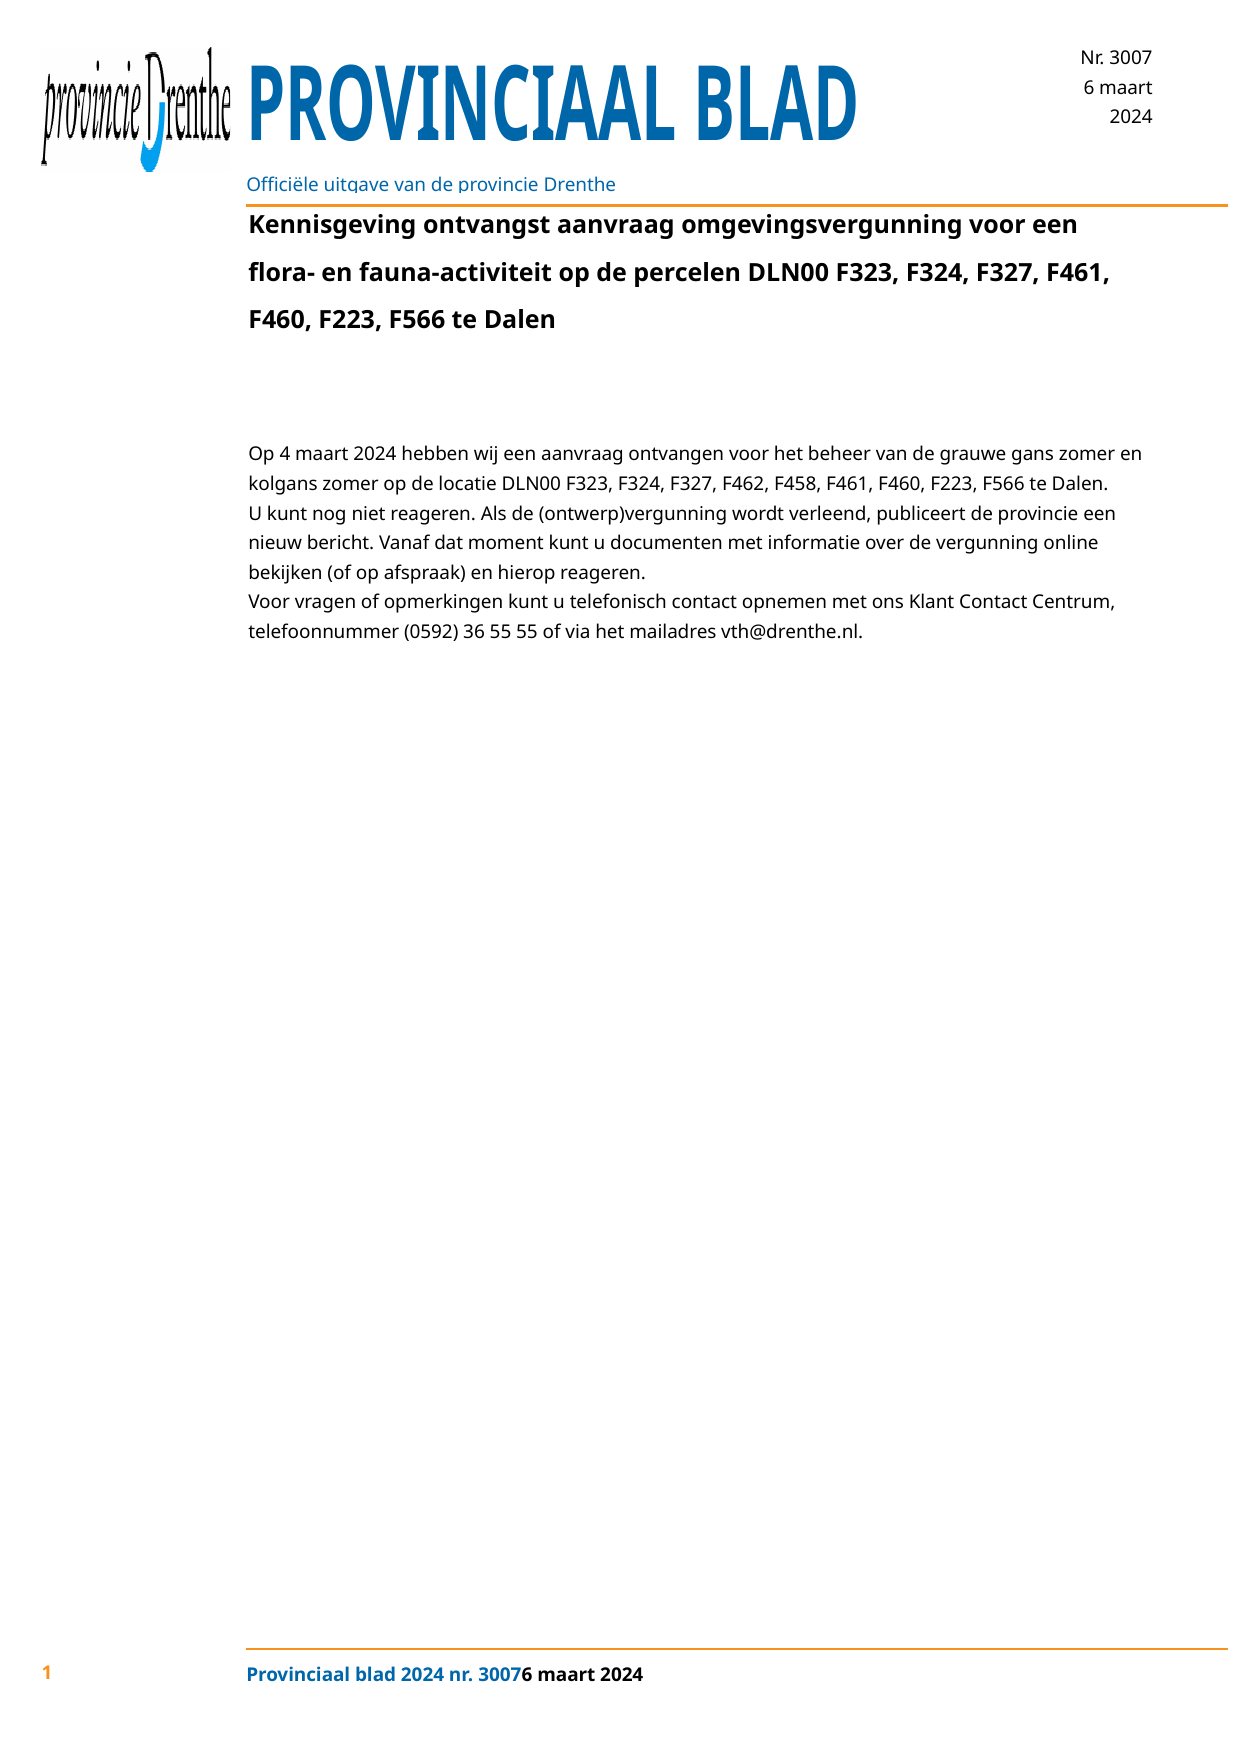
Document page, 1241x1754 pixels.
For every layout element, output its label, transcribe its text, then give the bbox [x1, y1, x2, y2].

text Voor vragen of opmerkingen kunt u telefonisch contact opnemen met ons Klant Contact Centrum, telefoonnummer (0592) 36 55 55 of via het mailadres vth@drenthe.nl. [248, 588, 1152, 644]
text Kennisgeving ontvangst aanvraag omgevingsvergunning voor een flora- en fauna-activiteit op de percelen DLN00 F323, F324, F327, F461, F460, F223, F566 te Dalen [248, 207, 1152, 336]
text Op 4 maart 2024 hebben wij een aanvraag ontvangen voor het beheer van de grauwe gans zomer en kolgans zomer op de locatie DLN00 F323, F324, F327, F462, F458, F461, F460, F223, F566 te Dalen. [248, 441, 1152, 496]
picture [41, 47, 231, 172]
text U kunt nog niet reageren. Als de (ontwerp)vergunning wordt verleend, publiceert de provincie een nieuw bericht. Vanaf dat moment kunt u documenten met informatie over de vergunning online bekijken (of op afspraak) en hierop reageren. [248, 500, 1152, 584]
